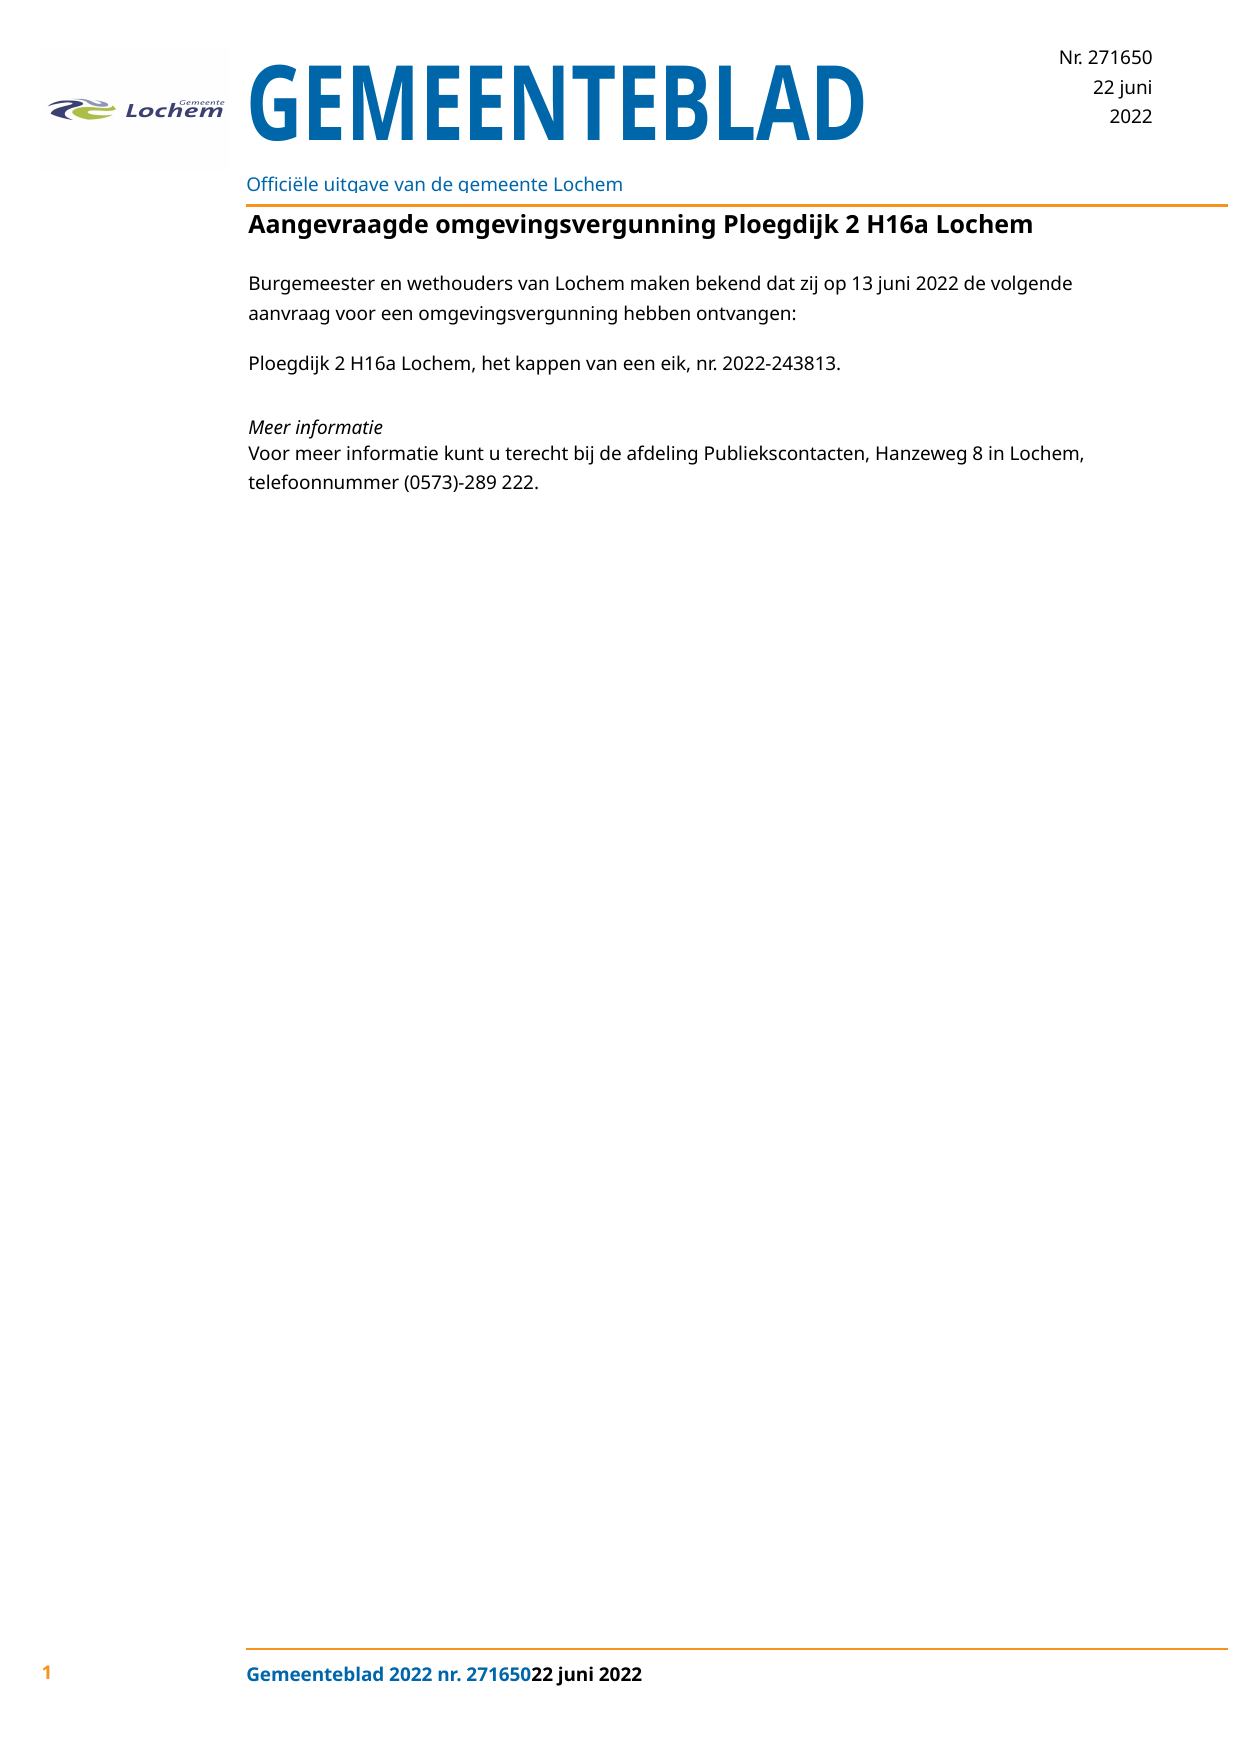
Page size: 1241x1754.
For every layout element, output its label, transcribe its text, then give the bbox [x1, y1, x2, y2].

text Burgemeester en wethouders van Lochem maken bekend dat zij op 13 juni 2022 de volgende aanvraag voor een omgevingsvergunning hebben ontvangen: [248, 270, 1152, 326]
text Voor meer informatie kunt u terecht bij de afdeling Publiekscontacten, Hanzeweg 8 in Lochem, telefoonnummer (0573)-289 222. [248, 440, 1152, 495]
picture [41, 47, 231, 172]
text Aangevraagde omgevingsvergunning Ploegdijk 2 H16a Lochem [248, 207, 1152, 241]
text Ploegdijk 2 H16a Lochem, het kappen van een eik, nr. 2022-243813. [248, 350, 1152, 376]
text Meer informatie [248, 414, 1152, 440]
